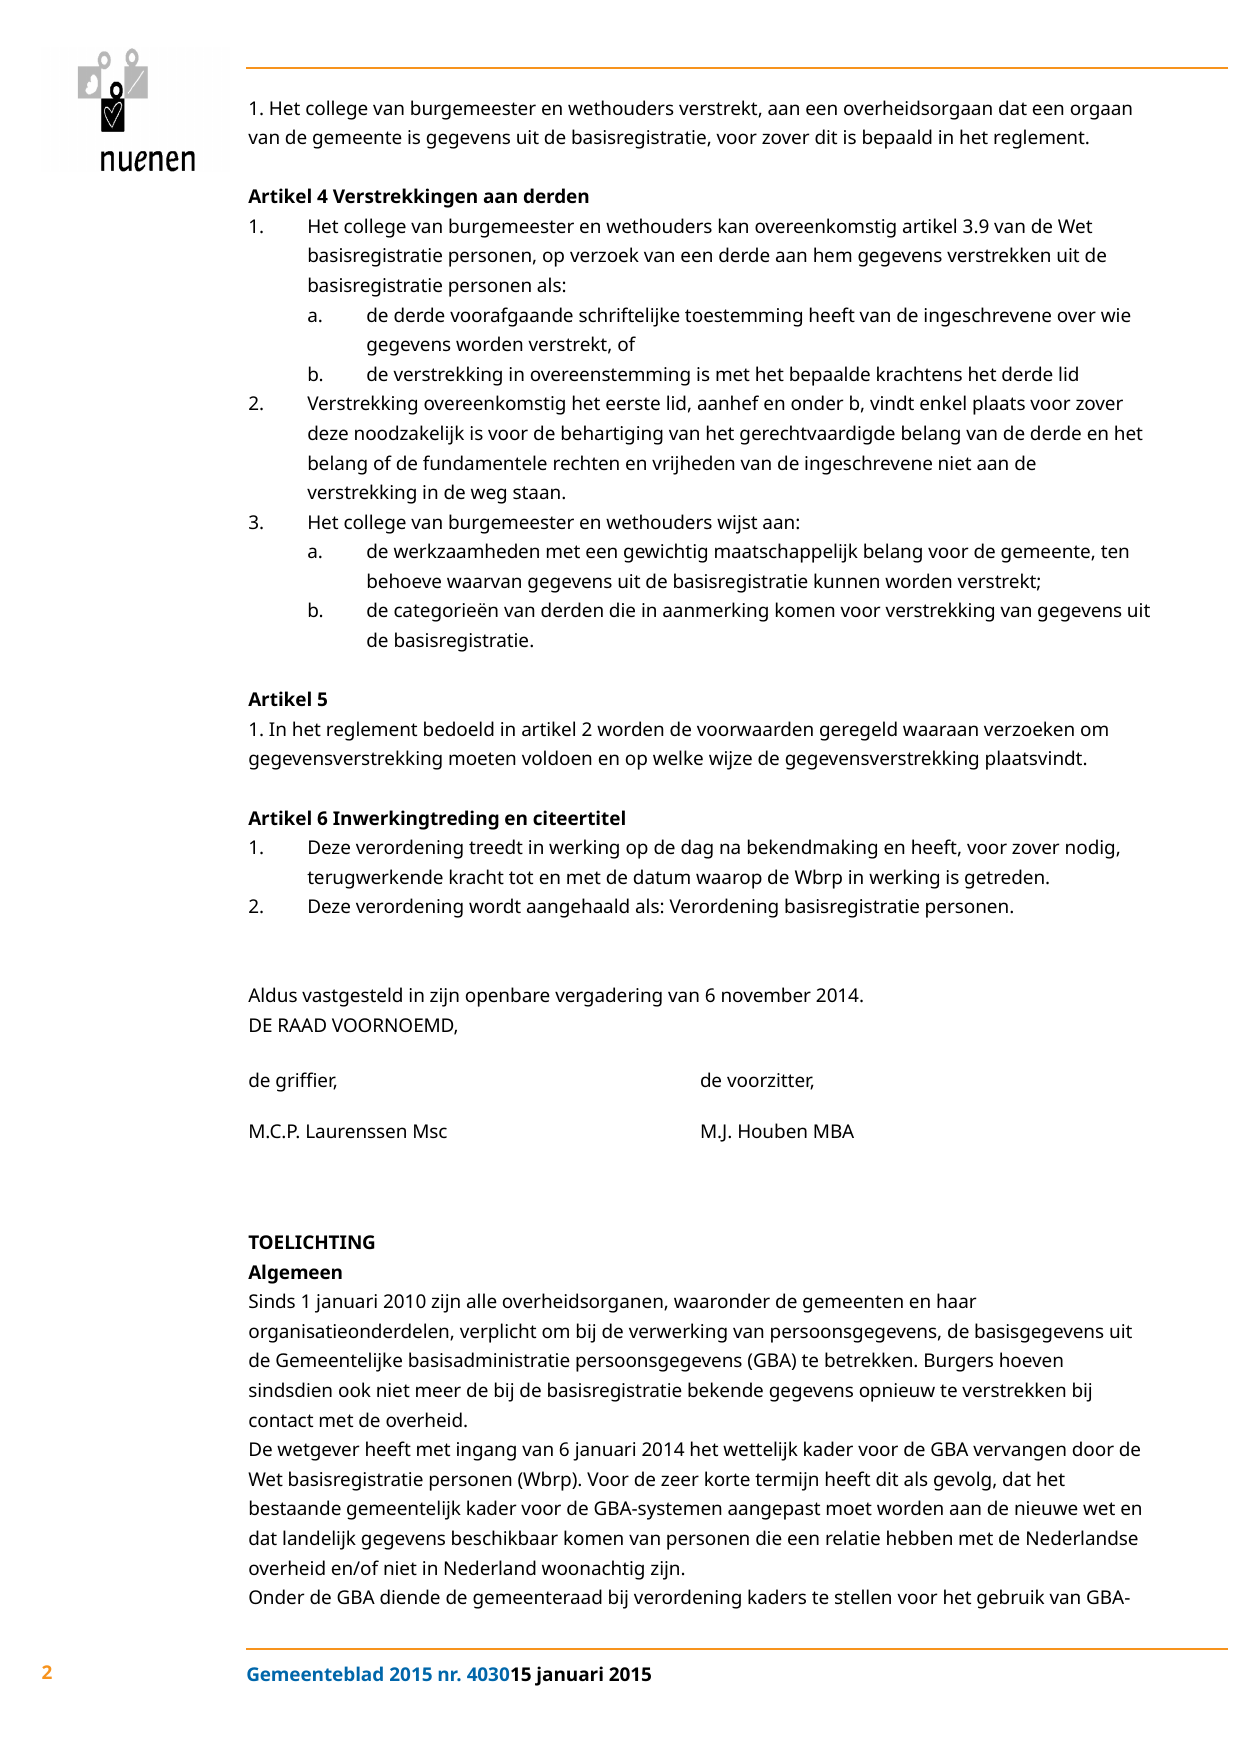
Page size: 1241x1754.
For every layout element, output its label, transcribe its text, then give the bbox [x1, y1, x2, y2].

list de categorieën van derden die in aanmerking komen voor verstrekking van gegevens uit de basisregistratie. [307, 598, 1152, 653]
text Artikel 6 Inwerkingtreding en citeertitel [248, 805, 1152, 831]
table_header de voorzitter, [700, 1067, 1152, 1093]
table_cell M.J. Houben MBA [700, 1119, 1152, 1144]
table_cell [248, 1093, 700, 1119]
picture [41, 47, 231, 172]
list de werkzaamheden met een gewichtig maatschappelijk belang voor de gemeente, ten behoeve waarvan gegevens uit de basisregistratie kunnen worden verstrekt; [307, 538, 1152, 594]
text Algemeen [248, 1259, 1152, 1284]
table_header de griffier, [248, 1067, 700, 1093]
list de derde voorafgaande schriftelijke toestemming heeft van de ingeschrevene over wie gegevens worden verstrekt, of [307, 302, 1152, 357]
text Sinds 1 januari 2010 zijn alle overheidsorganen, waaronder de gemeenten en haar organisatieonderdelen, verplicht om bij de verwerking van persoonsgegevens, de basisgegevens uit de Gemeentelijke basisadministratie persoonsgegevens (GBA) te betrekken. Burgers hoeven sindsdien ook niet meer de bij de basisregistratie bekende gegevens opnieuw te verstrekken bij contact met de overheid. [248, 1288, 1152, 1432]
table_cell M.C.P. Laurenssen Msc [248, 1119, 700, 1144]
list de verstrekking in overeenstemming is met het bepaalde krachtens het derde lid [307, 361, 1152, 387]
text De wetgever heeft met ingang van 6 januari 2014 het wettelijk kader voor de GBA vervangen door de Wet basisregistratie personen (Wbrp). Voor de zeer korte termijn heeft dit als gevolg, dat het bestaande gemeentelijk kader voor de GBA-systemen aangepast moet worden aan de nieuwe wet en dat landelijk gegevens beschikbaar komen van personen die een relatie hebben met de Nederlandse overheid en/of niet in Nederland woonachtig zijn. [248, 1436, 1152, 1580]
list Deze verordening treedt in werking op de dag na bekendmaking en heeft, voor zover nodig, terugwerkende kracht tot en met de datum waarop de Wbrp in werking is getreden. [248, 834, 1152, 890]
text Onder de GBA diende de gemeenteraad bij verordening kaders te stellen voor het gebruik van GBA- [248, 1584, 1152, 1610]
text 1. Het college van burgemeester en wethouders verstrekt, aan een overheidsorgaan dat een orgaan van de gemeente is gegevens uit de basisregistratie, voor zover dit is bepaald in het reglement. [248, 95, 1152, 150]
list Verstrekking overeenkomstig het eerste lid, aanhef en onder b, vindt enkel plaats voor zover deze noodzakelijk is voor de behartiging van het gerechtvaardigde belang van de derde en het belang of de fundamentele rechten en vrijheden van de ingeschrevene niet aan de verstrekking in de weg staan. [248, 391, 1152, 505]
table_cell [700, 1093, 1152, 1119]
text DE RAAD VOORNOEMD, [248, 1012, 1152, 1038]
text Artikel 4 Verstrekkingen aan derden [248, 183, 1152, 209]
list Deze verordening wordt aangehaald als: Verordening basisregistratie personen. [248, 893, 1152, 919]
text 1. In het reglement bedoeld in artikel 2 worden de voorwaarden geregeld waaraan verzoeken om gegevensverstrekking moeten voldoen en op welke wijze de gegevensverstrekking plaatsvindt. [248, 716, 1152, 771]
text Artikel 5 [248, 686, 1152, 712]
list Het college van burgemeester en wethouders kan overeenkomstig artikel 3.9 van de Wet basisregistratie personen, op verzoek van een derde aan hem gegevens verstrekken uit de basisregistratie personen als: [248, 213, 1152, 298]
list Het college van burgemeester en wethouders wijst aan: [248, 509, 1152, 535]
text Aldus vastgesteld in zijn openbare vergadering van 6 november 2014. [248, 982, 1152, 1008]
text TOELICHTING [248, 1229, 1152, 1255]
